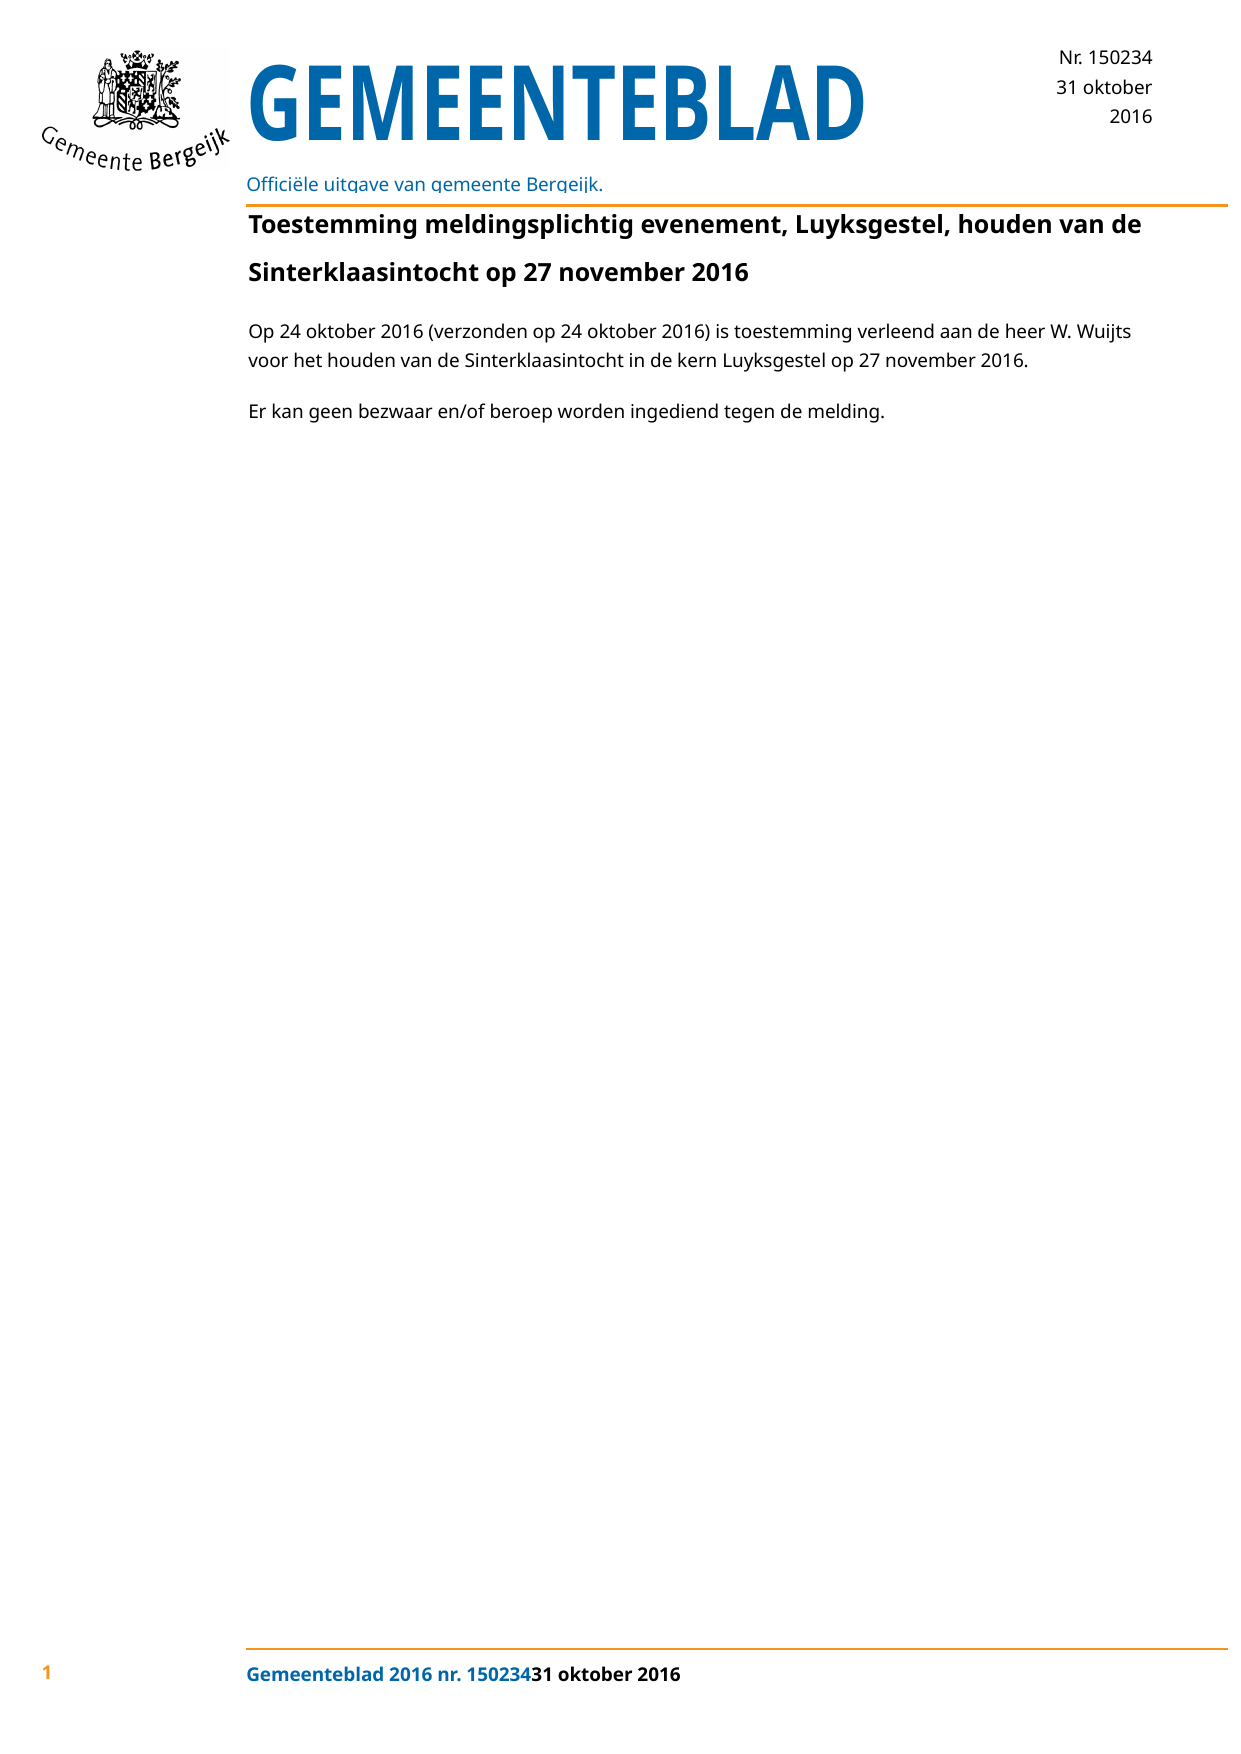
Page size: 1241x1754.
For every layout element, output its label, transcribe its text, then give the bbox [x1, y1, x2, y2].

text Er kan geen bezwaar en/of beroep worden ingediend tegen de melding. [248, 398, 1152, 424]
picture [41, 47, 231, 172]
text Op 24 oktober 2016 (verzonden op 24 oktober 2016) is toestemming verleend aan de heer W. Wuijts voor het houden van de Sinterklaasintocht in de kern Luyksgestel op 27 november 2016. [248, 318, 1152, 373]
text Toestemming meldingsplichtig evenement, Luyksgestel, houden van de Sinterklaasintocht op 27 november 2016 [248, 207, 1152, 288]
